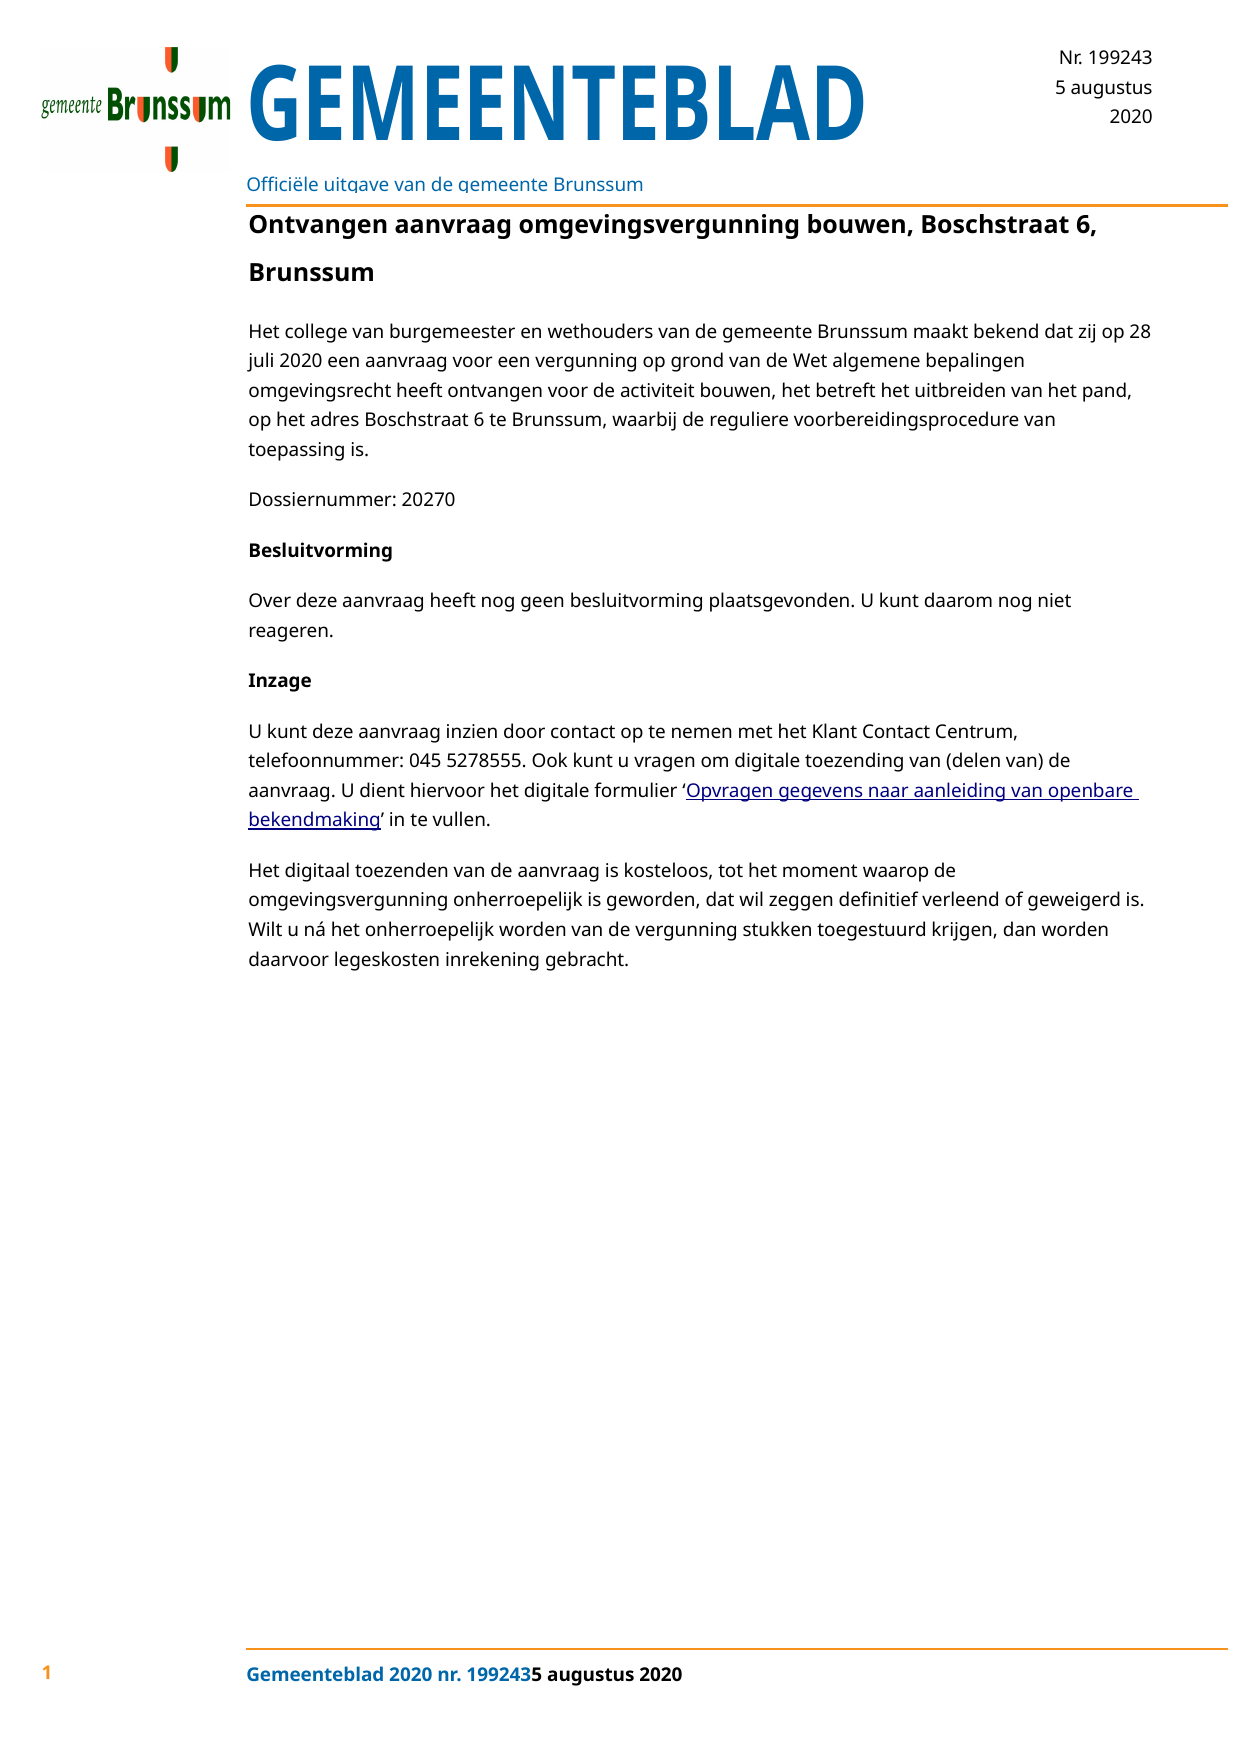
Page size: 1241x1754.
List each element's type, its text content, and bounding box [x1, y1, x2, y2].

picture [41, 47, 231, 172]
text Ontvangen aanvraag omgevingsvergunning bouwen, Boschstraat 6, Brunssum [248, 207, 1152, 288]
text Dossiernummer: 20270 [248, 487, 1152, 512]
text U kunt deze aanvraag inzien door contact op te nemen met het Klant Contact Centrum, telefoonnummer: 045 5278555. Ook kunt u vragen om digitale toezending van (delen van) de aanvraag. U dient hiervoor het digitale formulier ‘Opvragen gegevens naar aanleiding van openbare bekendmaking’ in te vullen. [248, 718, 1152, 832]
text Het digitaal toezenden van de aanvraag is kosteloos, tot het moment waarop de omgevingsvergunning onherroepelijk is geworden, dat wil zeggen definitief verleend of geweigerd is. Wilt u ná het onherroepelijk worden van de vergunning stukken toegestuurd krijgen, dan worden daarvoor legeskosten inrekening gebracht. [248, 857, 1152, 972]
text Over deze aanvraag heeft nog geen besluitvorming plaatsgevonden. U kunt daarom nog niet reageren. [248, 587, 1152, 643]
text Besluitvorming [248, 537, 1152, 563]
text Het college van burgemeester en wethouders van de gemeente Brunssum maakt bekend dat zij op 28 juli 2020 een aanvraag voor een vergunning op grond van de Wet algemene bepalingen omgevingsrecht heeft ontvangen voor de activiteit bouwen, het betreft het uitbreiden van het pand, op het adres Boschstraat 6 te Brunssum, waarbij de reguliere voorbereidingsprocedure van toepassing is. [248, 318, 1152, 462]
text Inzage [248, 667, 1152, 693]
